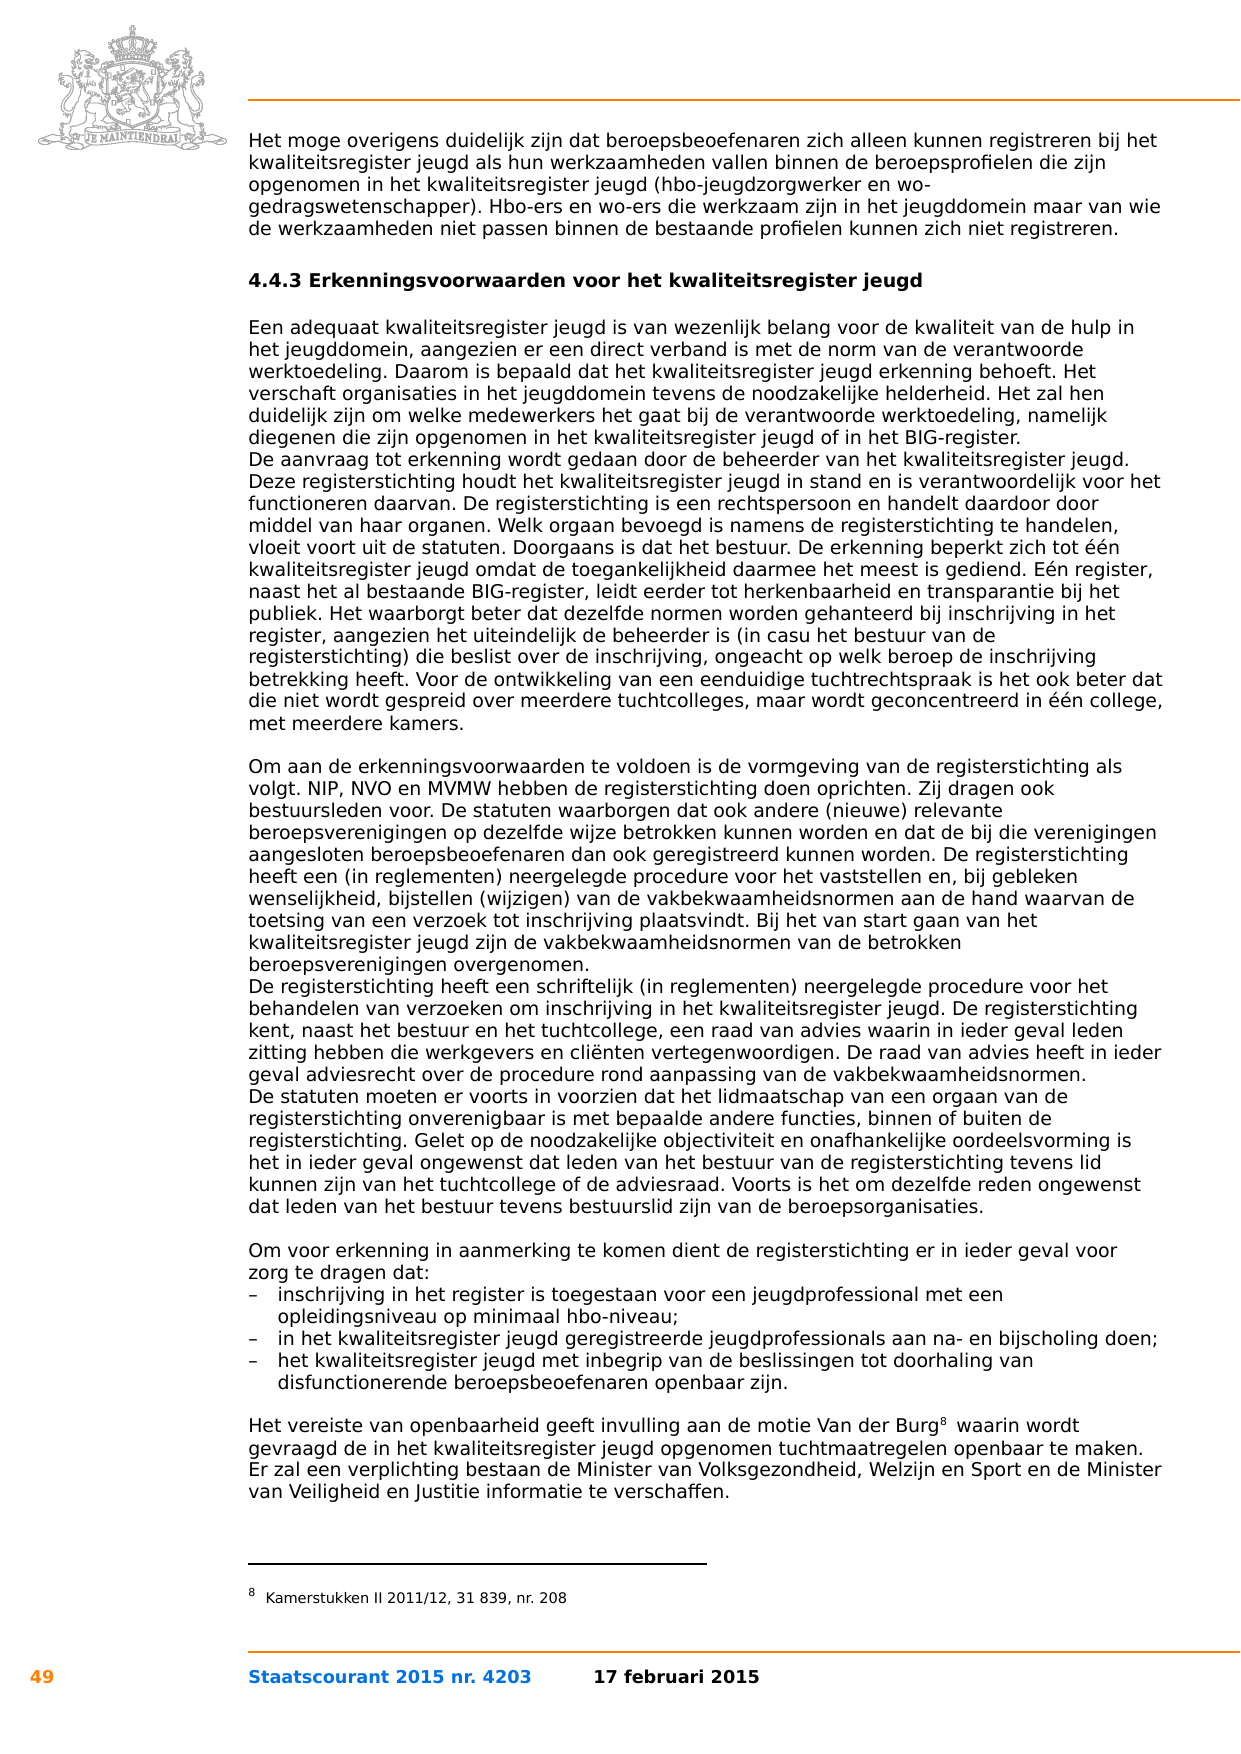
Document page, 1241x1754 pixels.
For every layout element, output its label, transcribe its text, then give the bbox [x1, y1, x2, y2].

text – in het kwaliteitsregister jeugd geregistreerde jeugdprofessionals aan na- en bijscholing doen; [248, 1328, 1163, 1349]
text Een adequaat kwaliteitsregister jeugd is van wezenlijk belang voor de kwaliteit van de hulp in het jeugddomein, aangezien er een direct verband is met de norm van de verantwoorde werktoedeling. Daarom is bepaald dat het kwaliteitsregister jeugd erkenning behoeft. Het verschaft organisaties in het jeugddomein tevens de noodzakelijke helderheid. Het zal hen duidelijk zijn om welke medewerkers het gaat bij de verantwoorde werktoedeling, namelijk diegenen die zijn opgenomen in het kwaliteitsregister jeugd of in het BIG-register. [248, 317, 1163, 449]
subtitle 4.4.3 Erkenningsvoorwaarden voor het kwaliteitsregister jeugd [248, 270, 1163, 292]
text Kamerstukken II 2011/12, 31 839, nr. 208 [248, 1586, 1163, 1608]
text – inschrijving in het register is toegestaan voor een jeugdprofessional met een opleidingsniveau op minimaal hbo-niveau; [248, 1284, 1163, 1328]
picture [38, 25, 227, 150]
text Om aan de erkenningsvoorwaarden te voldoen is de vormgeving van de registerstichting als volgt. NIP, NVO en MVMW hebben de registerstichting doen oprichten. Zij dragen ook bestuursleden voor. De statuten waarborgen dat ook andere (nieuwe) relevante beroepsverenigingen op dezelfde wijze betrokken kunnen worden en dat de bij die verenigingen aangesloten beroepsbeoefenaren dan ook geregistreerd kunnen worden. De registerstichting heeft een (in reglementen) neergelegde procedure voor het vaststellen en, bij gebleken wenselijkheid, bijstellen (wijzigen) van de vakbekwaamheidsnormen aan de hand waarvan de toetsing van een verzoek tot inschrijving plaatsvindt. Bij het van start gaan van het kwaliteitsregister jeugd zijn de vakbekwaamheidsnormen van de betrokken beroepsverenigingen overgenomen. [248, 756, 1163, 976]
text – het kwaliteitsregister jeugd met inbegrip van de beslissingen tot doorhaling van disfunctionerende beroepsbeoefenaren openbaar zijn. [248, 1349, 1163, 1393]
text Het moge overigens duidelijk zijn dat beroepsbeoefenaren zich alleen kunnen registreren bij het kwaliteitsregister jeugd als hun werkzaamheden vallen binnen de beroepsprofielen die zijn opgenomen in het kwaliteitsregister jeugd (hbo-jeugdzorgwerker en wo-gedragswetenschapper). Hbo-ers en wo-ers die werkzaam zijn in het jeugddomein maar van wie de werkzaamheden niet passen binnen de bestaande profielen kunnen zich niet registreren. [248, 130, 1163, 240]
text De aanvraag tot erkenning wordt gedaan door de beheerder van het kwaliteitsregister jeugd. Deze registerstichting houdt het kwaliteitsregister jeugd in stand en is verantwoordelijk voor het functioneren daarvan. De registerstichting is een rechtspersoon en handelt daardoor door middel van haar organen. Welk orgaan bevoegd is namens de registerstichting te handelen, vloeit voort uit de statuten. Doorgaans is dat het bestuur. De erkenning beperkt zich tot één kwaliteitsregister jeugd omdat de toegankelijkheid daarmee het meest is gediend. Eén register, naast het al bestaande BIG-register, leidt eerder tot herkenbaarheid en transparantie bij het publiek. Het waarborgt beter dat dezelfde normen worden gehanteerd bij inschrijving in het register, aangezien het uiteindelijk de beheerder is (in casu het bestuur van de registerstichting) die beslist over de inschrijving, ongeacht op welk beroep de inschrijving betrekking heeft. Voor de ontwikkeling van een eenduidige tuchtrechtspraak is het ook beter dat die niet wordt gespreid over meerdere tuchtcolleges, maar wordt geconcentreerd in één college, met meerdere kamers. [248, 449, 1163, 734]
text Het vereiste van openbaarheid geeft invulling aan de motie Van der Burg waarin wordt gevraagd de in het kwaliteitsregister jeugd opgenomen tuchtmaatregelen openbaar te maken. Er zal een verplichting bestaan de Minister van Volksgezondheid, Welzijn en Sport en de Minister van Veiligheid en Justitie informatie te verschaffen. [248, 1415, 1163, 1503]
text De registerstichting heeft een schriftelijk (in reglementen) neergelegde procedure voor het behandelen van verzoeken om inschrijving in het kwaliteitsregister jeugd. De registerstichting kent, naast het bestuur en het tuchtcollege, een raad van advies waarin in ieder geval leden zitting hebben die werkgevers en cliënten vertegenwoordigen. De raad van advies heeft in ieder geval adviesrecht over de procedure rond aanpassing van de vakbekwaamheidsnormen. [248, 976, 1163, 1086]
text Om voor erkenning in aanmerking te komen dient de registerstichting er in ieder geval voor zorg te dragen dat: [248, 1240, 1163, 1284]
text De statuten moeten er voorts in voorzien dat het lidmaatschap van een orgaan van de registerstichting onverenigbaar is met bepaalde andere functies, binnen of buiten de registerstichting. Gelet op de noodzakelijke objectiviteit en onafhankelijke oordeelsvorming is het in ieder geval ongewenst dat leden van het bestuur van de registerstichting tevens lid kunnen zijn van het tuchtcollege of de adviesraad. Voorts is het om dezelfde reden ongewenst dat leden van het bestuur tevens bestuurslid zijn van de beroepsorganisaties. [248, 1086, 1163, 1218]
